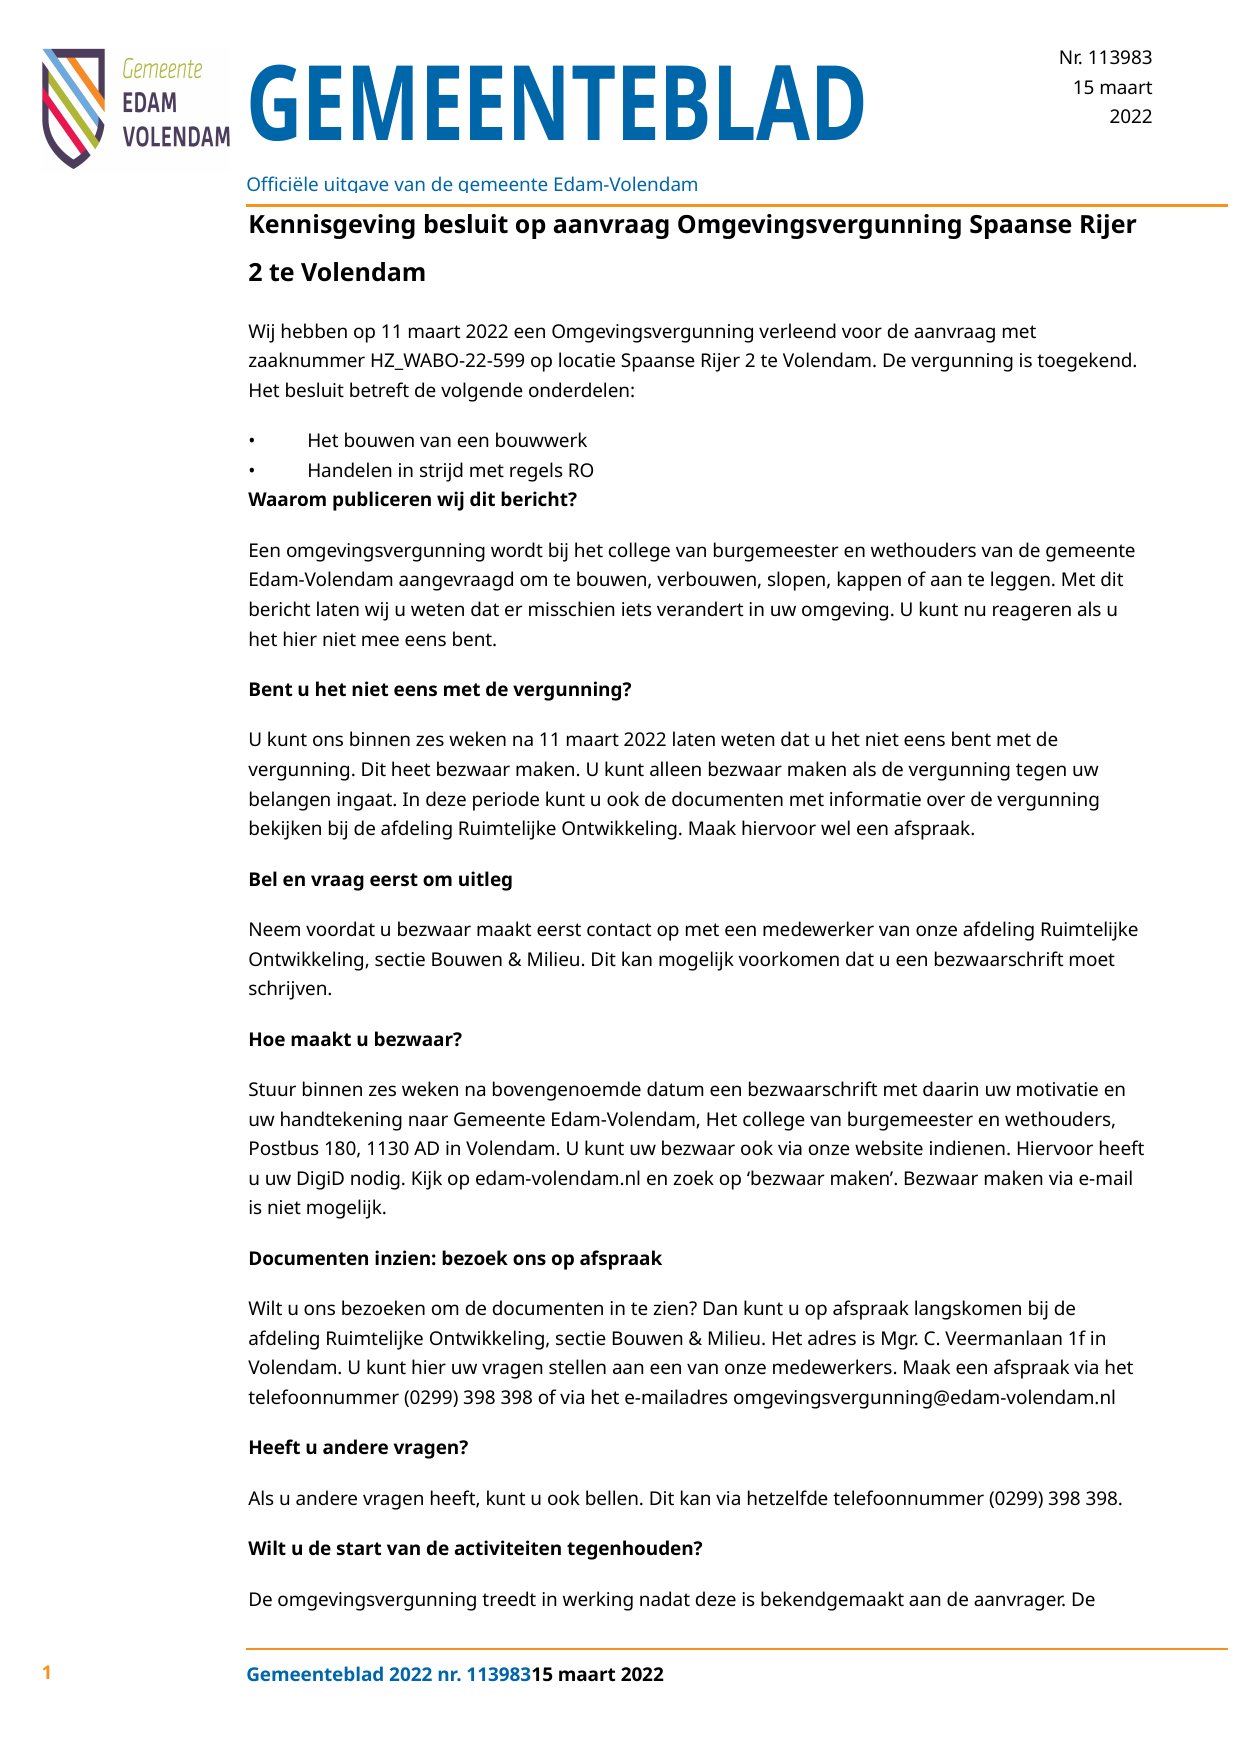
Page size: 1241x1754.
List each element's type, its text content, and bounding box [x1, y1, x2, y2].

text Hoe maakt u bezwaar? [248, 1026, 1152, 1052]
text Als u andere vragen heeft, kunt u ook bellen. Dit kan via hetzelfde telefoonnummer (0299) 398 398. [248, 1485, 1152, 1511]
text Heeft u andere vragen? [248, 1434, 1152, 1460]
list Handelen in strijd met regels RO [248, 457, 1152, 483]
text Bent u het niet eens met de vergunning? [248, 676, 1152, 702]
text U kunt ons binnen zes weken na 11 maart 2022 laten weten dat u het niet eens bent met de vergunning. Dit heet bezwaar maken. U kunt alleen bezwaar maken als de vergunning tegen uw belangen ingaat. In deze periode kunt u ook de documenten met informatie over de vergunning bekijken bij de afdeling Ruimtelijke Ontwikkeling. Maak hiervoor wel een afspraak. [248, 727, 1152, 841]
text Bel en vraag eerst om uitleg [248, 866, 1152, 892]
picture [41, 47, 231, 172]
text Wij hebben op 11 maart 2022 een Omgevingsvergunning verleend voor de aanvraag met zaaknummer HZ_WABO-22-599 op locatie Spaanse Rijer 2 te Volendam. De vergunning is toegekend. Het besluit betreft de volgende onderdelen: [248, 318, 1152, 403]
text Kennisgeving besluit op aanvraag Omgevingsvergunning Spaanse Rijer 2 te Volendam [248, 207, 1152, 288]
text Wilt u ons bezoeken om de documenten in te zien? Dan kunt u op afspraak langskomen bij de afdeling Ruimtelijke Ontwikkeling, sectie Bouwen & Milieu. Het adres is Mgr. C. Veermanlaan 1f in Volendam. U kunt hier uw vragen stellen aan een van onze medewerkers. Maak een afspraak via het telefoonnummer (0299) 398 398 of via het e-mailadres omgevingsvergunning@edam-volendam.nl [248, 1295, 1152, 1410]
text Wilt u de start van de activiteiten tegenhouden? [248, 1535, 1152, 1561]
text Neem voordat u bezwaar maakt eerst contact op met een medewerker van onze afdeling Ruimtelijke Ontwikkeling, sectie Bouwen & Milieu. Dit kan mogelijk voorkomen dat u een bezwaarschrift moet schrijven. [248, 916, 1152, 1001]
text De omgevingsvergunning treedt in werking nadat deze is bekendgemaakt aan de aanvrager. De [248, 1586, 1152, 1612]
text Documenten inzien: bezoek ons op afspraak [248, 1245, 1152, 1271]
text Waarom publiceren wij dit bericht? [248, 487, 1152, 512]
text Een omgevingsvergunning wordt bij het college van burgemeester en wethouders van de gemeente Edam-Volendam aangevraagd om te bouwen, verbouwen, slopen, kappen of aan te leggen. Met dit bericht laten wij u weten dat er misschien iets verandert in uw omgeving. U kunt nu reageren als u het hier niet mee eens bent. [248, 537, 1152, 652]
text Stuur binnen zes weken na bovengenoemde datum een bezwaarschrift met daarin uw motivatie en uw handtekening naar Gemeente Edam-Volendam, Het college van burgemeester en wethouders, Postbus 180, 1130 AD in Volendam. U kunt uw bezwaar ook via onze website indienen. Hiervoor heeft u uw DigiD nodig. Kijk op edam-volendam.nl en zoek op ‘bezwaar maken’. Bezwaar maken via e-mail is niet mogelijk. [248, 1076, 1152, 1220]
list Het bouwen van een bouwwerk [248, 427, 1152, 453]
